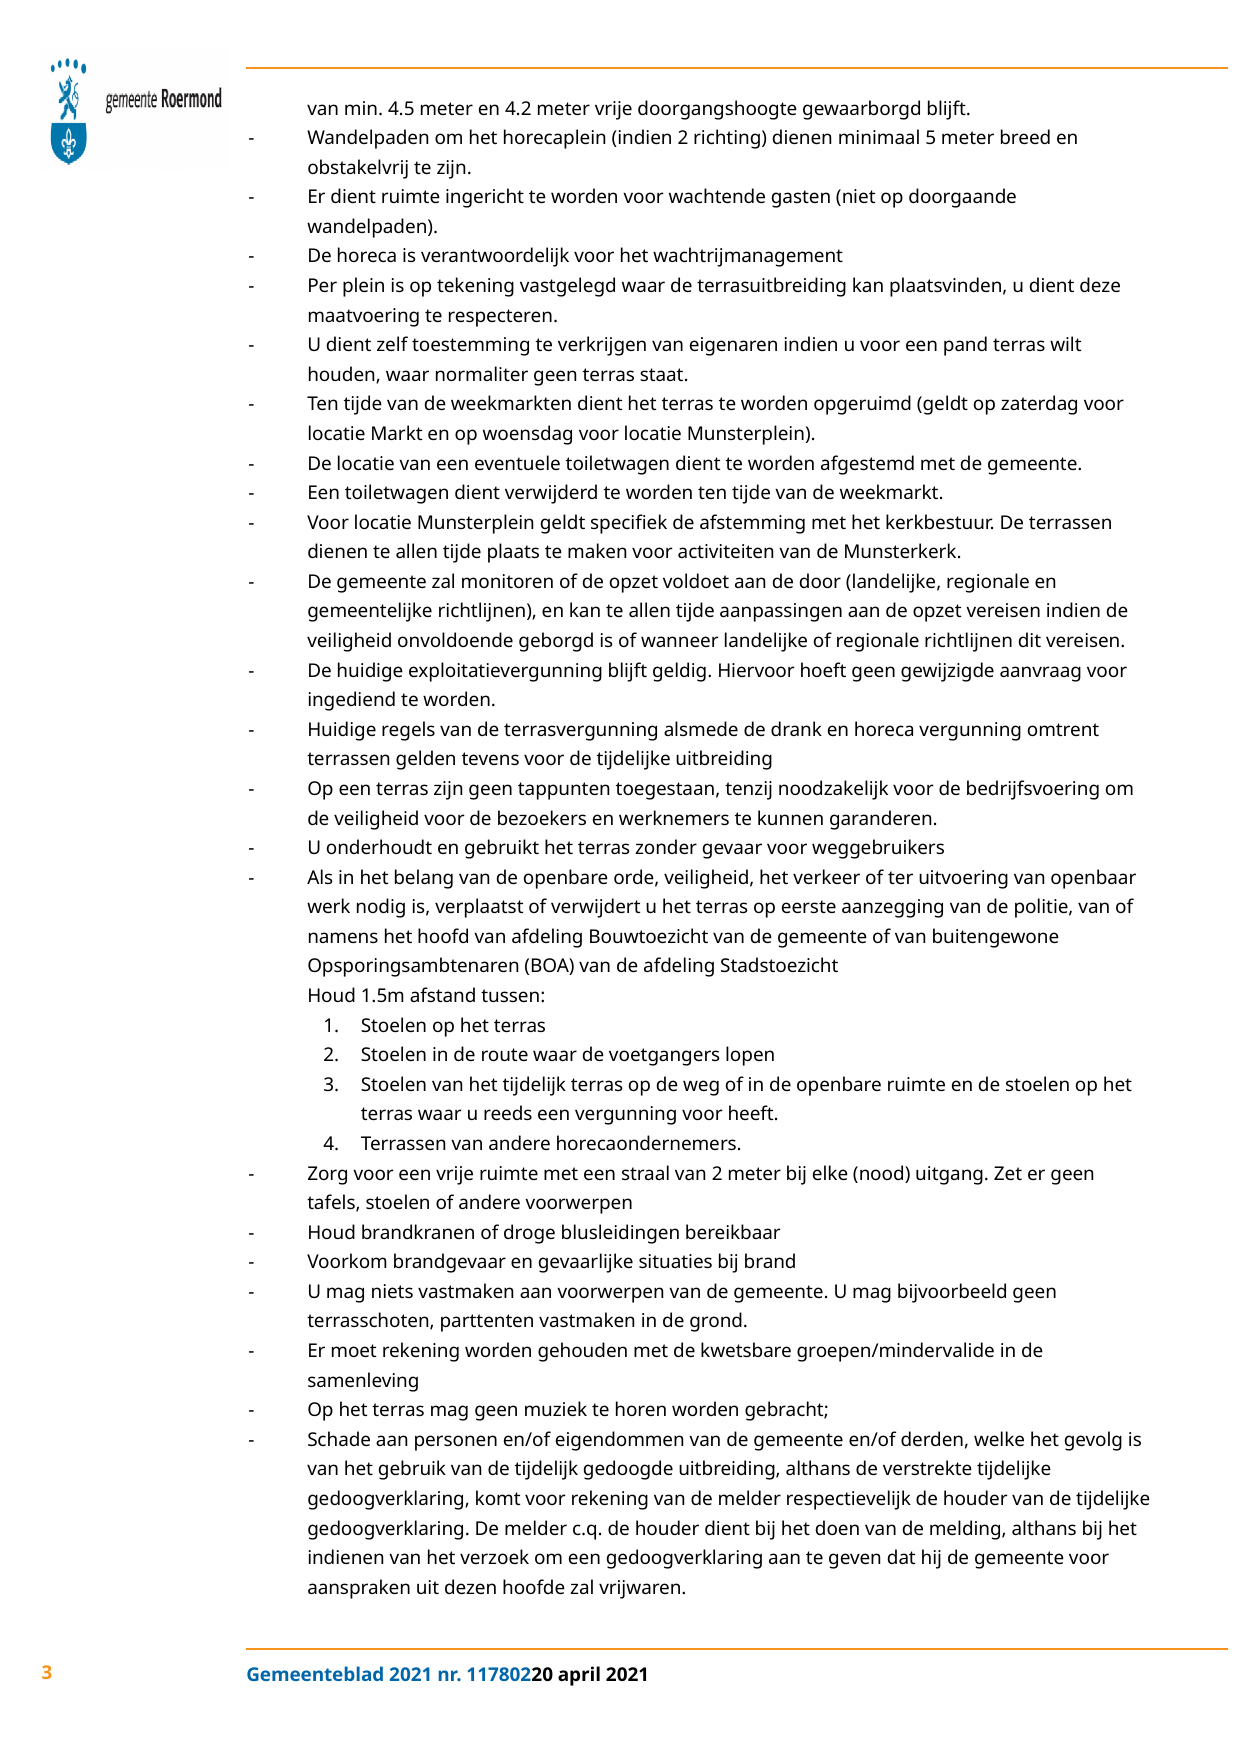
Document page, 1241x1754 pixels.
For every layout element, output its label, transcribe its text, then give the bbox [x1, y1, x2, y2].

list van min. 4.5 meter en 4.2 meter vrije doorgangshoogte gewaarborgd blijft. [248, 95, 1152, 121]
list Stoelen op het terras [323, 1012, 1152, 1038]
list De huidige exploitatievergunning blijft geldig. Hiervoor hoeft geen gewijzigde aanvraag voor ingediend te worden. [248, 657, 1152, 712]
list Een toiletwagen dient verwijderd te worden ten tijde van de weekmarkt. [248, 479, 1152, 505]
list De horeca is verantwoordelijk voor het wachtrijmanagement [248, 243, 1152, 268]
list Voorkom brandgevaar en gevaarlijke situaties bij brand [248, 1248, 1152, 1274]
list Wandelpaden om het horecaplein (indien 2 richting) dienen minimaal 5 meter breed en obstakelvrij te zijn. [248, 124, 1152, 180]
list U mag niets vastmaken aan voorwerpen van de gemeente. U mag bijvoorbeeld geen terrasschoten, parttenten vastmaken in de grond. [248, 1278, 1152, 1333]
list U dient zelf toestemming te verkrijgen van eigenaren indien u voor een pand terras wilt houden, waar normaliter geen terras staat. [248, 331, 1152, 387]
list Er moet rekening worden gehouden met de kwetsbare groepen/mindervalide in de samenleving [248, 1337, 1152, 1393]
list Per plein is op tekening vastgelegd waar de terrasuitbreiding kan plaatsvinden, u dient deze maatvoering te respecteren. [248, 272, 1152, 328]
list Op een terras zijn geen tappunten toegestaan, tenzij noodzakelijk voor de bedrijfsvoering om de veiligheid voor de bezoekers en werknemers te kunnen garanderen. [248, 775, 1152, 831]
list Er dient ruimte ingericht te worden voor wachtende gasten (niet op doorgaande wandelpaden). [248, 183, 1152, 239]
list Huidige regels van de terrasvergunning alsmede de drank en horeca vergunning omtrent terrassen gelden tevens voor de tijdelijke uitbreiding [248, 716, 1152, 771]
list Houd 1.5m afstand tussen: [248, 982, 1152, 1008]
list Houd brandkranen of droge blusleidingen bereikbaar [248, 1219, 1152, 1245]
list De gemeente zal monitoren of de opzet voldoet aan de door (landelijke, regionale en gemeentelijke richtlijnen), en kan te allen tijde aanpassingen aan de opzet vereisen indien de veiligheid onvoldoende geborgd is of wanneer landelijke of regionale richtlijnen dit vereisen. [248, 568, 1152, 653]
list Op het terras mag geen muziek te horen worden gebracht; [248, 1396, 1152, 1422]
list U onderhoudt en gebruikt het terras zonder gevaar voor weggebruikers [248, 834, 1152, 860]
list Zorg voor een vrije ruimte met een straal van 2 meter bij elke (nood) uitgang. Zet er geen tafels, stoelen of andere voorwerpen [248, 1160, 1152, 1215]
picture [41, 47, 231, 172]
list Ten tijde van de weekmarkten dient het terras te worden opgeruimd (geldt op zaterdag voor locatie Markt en op woensdag voor locatie Munsterplein). [248, 391, 1152, 446]
list Terrassen van andere horecaondernemers. [323, 1130, 1152, 1156]
list Als in het belang van de openbare orde, veiligheid, het verkeer of ter uitvoering van openbaar werk nodig is, verplaatst of verwijdert u het terras op eerste aanzegging van de politie, van of namens het hoofd van afdeling Bouwtoezicht van de gemeente of van buitengewone Opsporingsambtenaren (BOA) van de afdeling Stadstoezicht [248, 864, 1152, 978]
list Stoelen van het tijdelijk terras op de weg of in de openbare ruimte en de stoelen op het terras waar u reeds een vergunning voor heeft. [323, 1071, 1152, 1126]
list Schade aan personen en/of eigendommen van de gemeente en/of derden, welke het gevolg is van het gebruik van de tijdelijk gedoogde uitbreiding, althans de verstrekte tijdelijke gedoogverklaring, komt voor rekening van de melder respectievelijk de houder van de tijdelijke gedoogverklaring. De melder c.q. de houder dient bij het doen van de melding, althans bij het indienen van het verzoek om een gedoogverklaring aan te geven dat hij de gemeente voor aanspraken uit dezen hoofde zal vrijwaren. [248, 1426, 1152, 1600]
list De locatie van een eventuele toiletwagen dient te worden afgestemd met de gemeente. [248, 450, 1152, 476]
list Voor locatie Munsterplein geldt specifiek de afstemming met het kerkbestuur. De terrassen dienen te allen tijde plaats te maken voor activiteiten van de Munsterkerk. [248, 509, 1152, 564]
list Stoelen in de route waar de voetgangers lopen [323, 1041, 1152, 1067]
